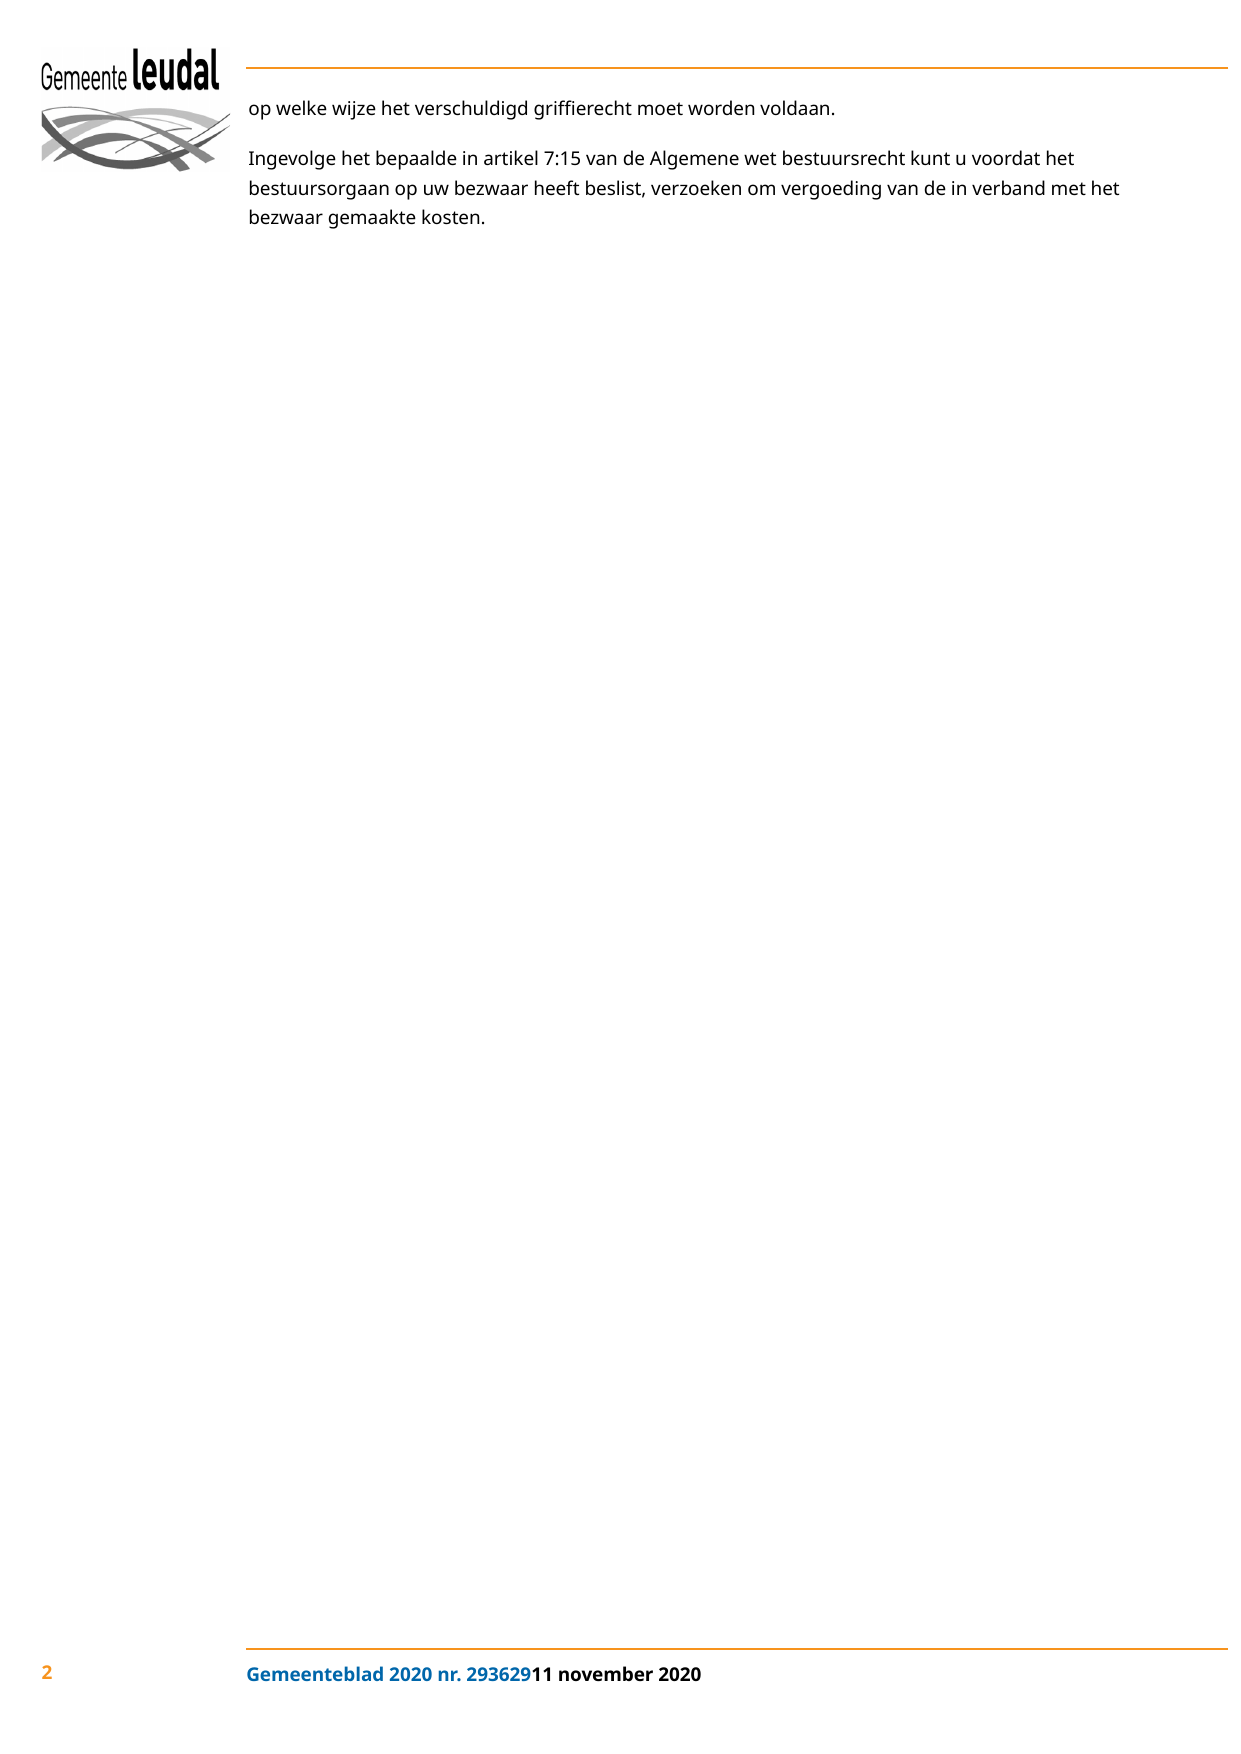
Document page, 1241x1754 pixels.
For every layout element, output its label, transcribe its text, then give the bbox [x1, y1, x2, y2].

text Ingevolge het bepaalde in artikel 7:15 van de Algemene wet bestuursrecht kunt u voordat het bestuursorgaan op uw bezwaar heeft beslist, verzoeken om vergoeding van de in verband met het bezwaar gemaakte kosten. [248, 145, 1152, 230]
text op welke wijze het verschuldigd griffierecht moet worden voldaan. [248, 95, 1152, 121]
picture [41, 47, 231, 172]
